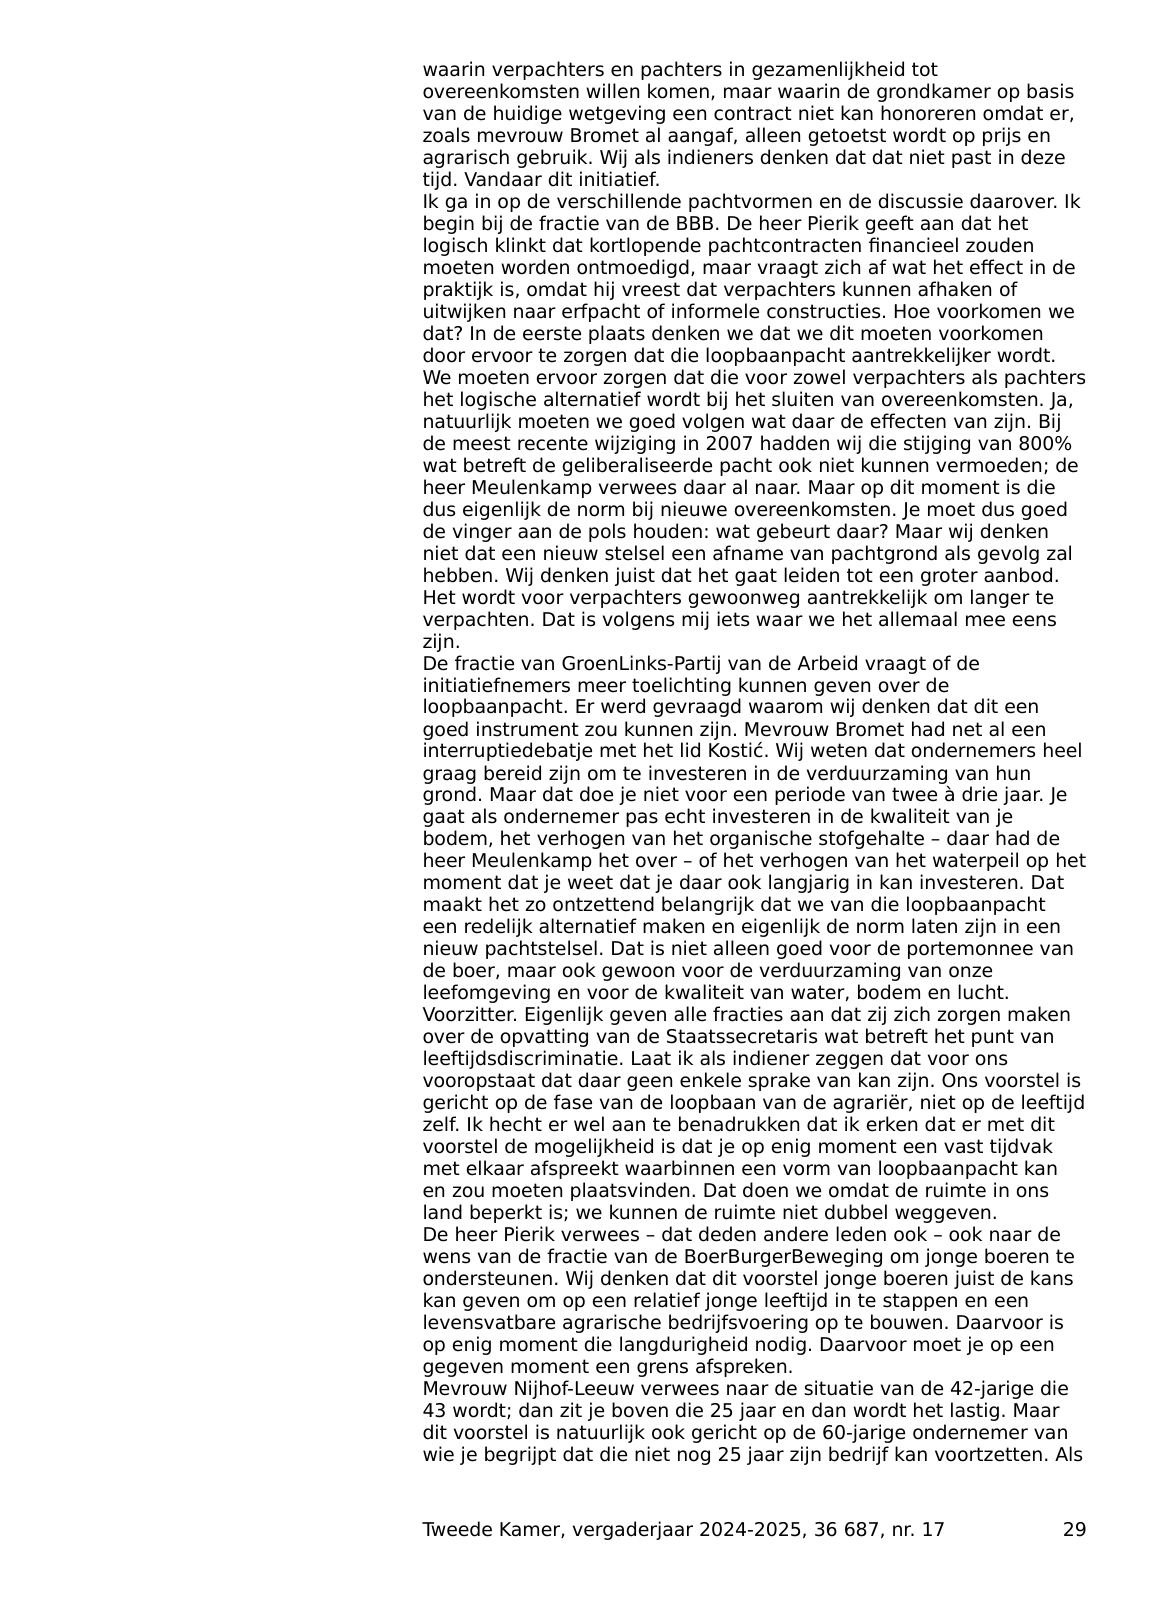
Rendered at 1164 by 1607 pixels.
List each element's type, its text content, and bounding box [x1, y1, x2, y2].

text Mevrouw Nijhof-Leeuw verwees naar de situatie van de 42-jarige die 43 wordt; dan zit je boven die 25 jaar en dan wordt het lastig. Maar dit voorstel is natuurlijk ook gericht op de 60-jarige ondernemer van wie je begrijpt dat die niet nog 25 jaar zijn bedrijf kan voortzetten. Als [422, 1378, 1087, 1466]
text Voorzitter. Eigenlijk geven alle fracties aan dat zij zich zorgen maken over de opvatting van de Staatssecretaris wat betreft het punt van leeftijdsdiscriminatie. Laat ik als indiener zeggen dat voor ons vooropstaat dat daar geen enkele sprake van kan zijn. Ons voorstel is gericht op de fase van de loopbaan van de agrariër, niet op de leeftijd zelf. Ik hecht er wel aan te benadrukken dat ik erken dat er met dit voorstel de mogelijkheid is dat je op enig moment een vast tijdvak met elkaar afspreekt waarbinnen een vorm van loopbaanpacht kan en zou moeten plaatsvinden. Dat doen we omdat de ruimte in ons land beperkt is; we kunnen de ruimte niet dubbel weggeven. [422, 1004, 1087, 1224]
text waarin verpachters en pachters in gezamenlijkheid tot overeenkomsten willen komen, maar waarin de grondkamer op basis van de huidige wetgeving een contract niet kan honoreren omdat er, zoals mevrouw Bromet al aangaf, alleen getoetst wordt op prijs en agrarisch gebruik. Wij als indieners denken dat dat niet past in deze tijd. Vandaar dit initiatief. [422, 59, 1087, 191]
text Ik ga in op de verschillende pachtvormen en de discussie daarover. Ik begin bij de fractie van de BBB. De heer Pierik geeft aan dat het logisch klinkt dat kortlopende pachtcontracten financieel zouden moeten worden ontmoedigd, maar vraagt zich af wat het effect in de praktijk is, omdat hij vreest dat verpachters kunnen afhaken of uitwijken naar erfpacht of informele constructies. Hoe voorkomen we dat? In de eerste plaats denken we dat we dit moeten voorkomen door ervoor te zorgen dat die loopbaanpacht aantrekkelijker wordt. We moeten ervoor zorgen dat die voor zowel verpachters als pachters het logische alternatief wordt bij het sluiten van overeenkomsten. Ja, natuurlijk moeten we goed volgen wat daar de effecten van zijn. Bij de meest recente wijziging in 2007 hadden wij die stijging van 800% wat betreft de geliberaliseerde pacht ook niet kunnen vermoeden; de heer Meulenkamp verwees daar al naar. Maar op dit moment is die dus eigenlijk de norm bij nieuwe overeenkomsten. Je moet dus goed de vinger aan de pols houden: wat gebeurt daar? Maar wij denken niet dat een nieuw stelsel een afname van pachtgrond als gevolg zal hebben. Wij denken juist dat het gaat leiden tot een groter aanbod. Het wordt voor verpachters gewoonweg aantrekkelijk om langer te verpachten. Dat is volgens mij iets waar we het allemaal mee eens zijn. [422, 191, 1087, 652]
text De heer Pierik verwees – dat deden andere leden ook – ook naar de wens van de fractie van de BoerBurgerBeweging om jonge boeren te ondersteunen. Wij denken dat dit voorstel jonge boeren juist de kans kan geven om op een relatief jonge leeftijd in te stappen en een levensvatbare agrarische bedrijfsvoering op te bouwen. Daarvoor is op enig moment die langdurigheid nodig. Daarvoor moet je op een gegeven moment een grens afspreken. [422, 1224, 1087, 1378]
text De fractie van GroenLinks-Partij van de Arbeid vraagt of de initiatiefnemers meer toelichting kunnen geven over de loopbaanpacht. Er werd gevraagd waarom wij denken dat dit een goed instrument zou kunnen zijn. Mevrouw Bromet had net al een interruptiedebatje met het lid Kostić. Wij weten dat ondernemers heel graag bereid zijn om te investeren in de verduurzaming van hun grond. Maar dat doe je niet voor een periode van twee à drie jaar. Je gaat als ondernemer pas echt investeren in de kwaliteit van je bodem, het verhogen van het organische stofgehalte – daar had de heer Meulenkamp het over – of het verhogen van het waterpeil op het moment dat je weet dat je daar ook langjarig in kan investeren. Dat maakt het zo ontzettend belangrijk dat we van die loopbaanpacht een redelijk alternatief maken en eigenlijk de norm laten zijn in een nieuw pachtstelsel. Dat is niet alleen goed voor de portemonnee van de boer, maar ook gewoon voor de verduurzaming van onze leefomgeving en voor de kwaliteit van water, bodem en lucht. [422, 652, 1087, 1004]
